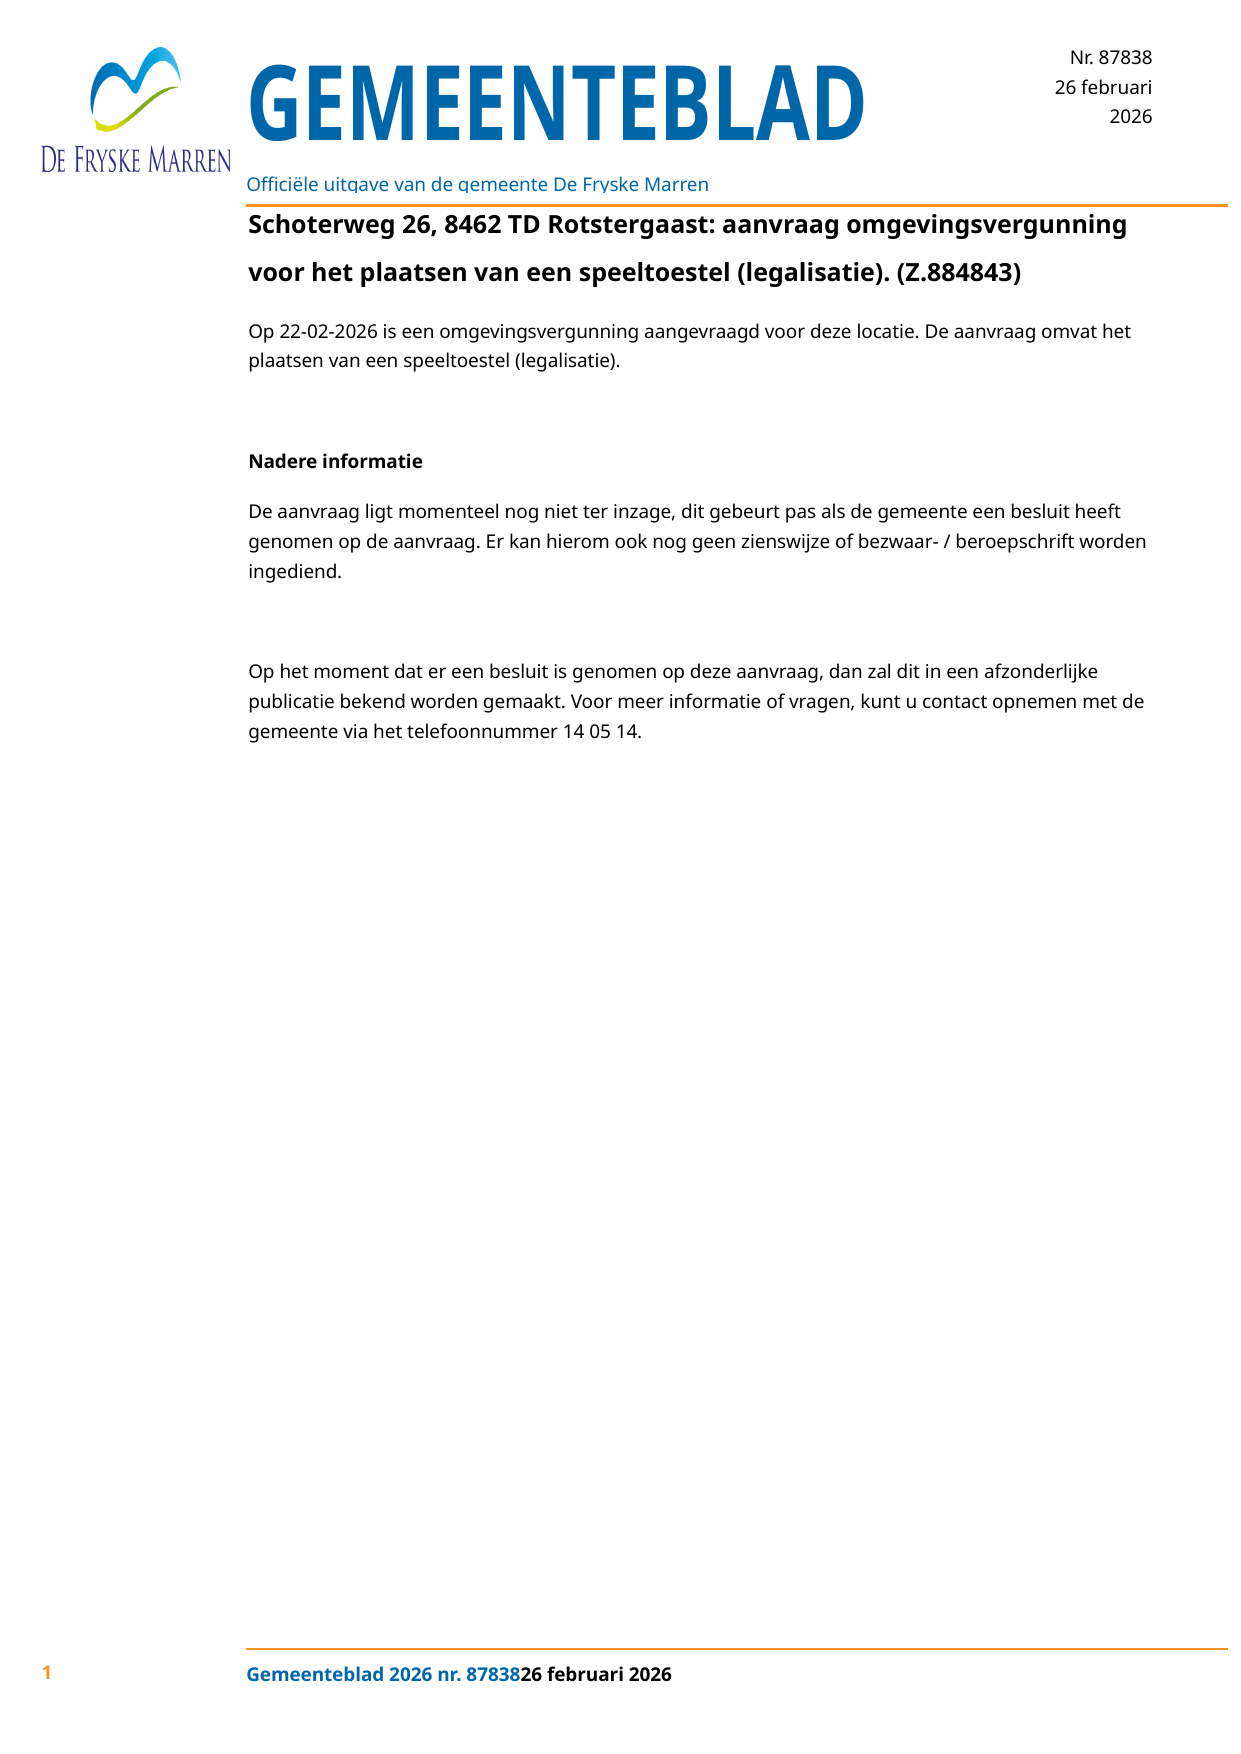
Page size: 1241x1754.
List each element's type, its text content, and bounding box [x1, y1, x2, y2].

text Nadere informatie [248, 448, 1152, 474]
text De aanvraag ligt momenteel nog niet ter inzage, dit gebeurt pas als de gemeente een besluit heeft genomen op de aanvraag. Er kan hierom ook nog geen zienswijze of bezwaar- / beroepschrift worden ingediend. [248, 499, 1152, 584]
text Op 22-02-2026 is een omgevingsvergunning aangevraagd voor deze locatie. De aanvraag omvat het plaatsen van een speeltoestel (legalisatie). [248, 318, 1152, 373]
text Schoterweg 26, 8462 TD Rotstergaast: aanvraag omgevingsvergunning voor het plaatsen van een speeltoestel (legalisatie). (Z.884843) [248, 207, 1152, 288]
picture [41, 47, 231, 172]
text Op het moment dat er een besluit is genomen op deze aanvraag, dan zal dit in een afzonderlijke publicatie bekend worden gemaakt. Voor meer informatie of vragen, kunt u contact opnemen met de gemeente via het telefoonnummer 14 05 14. [248, 659, 1152, 744]
